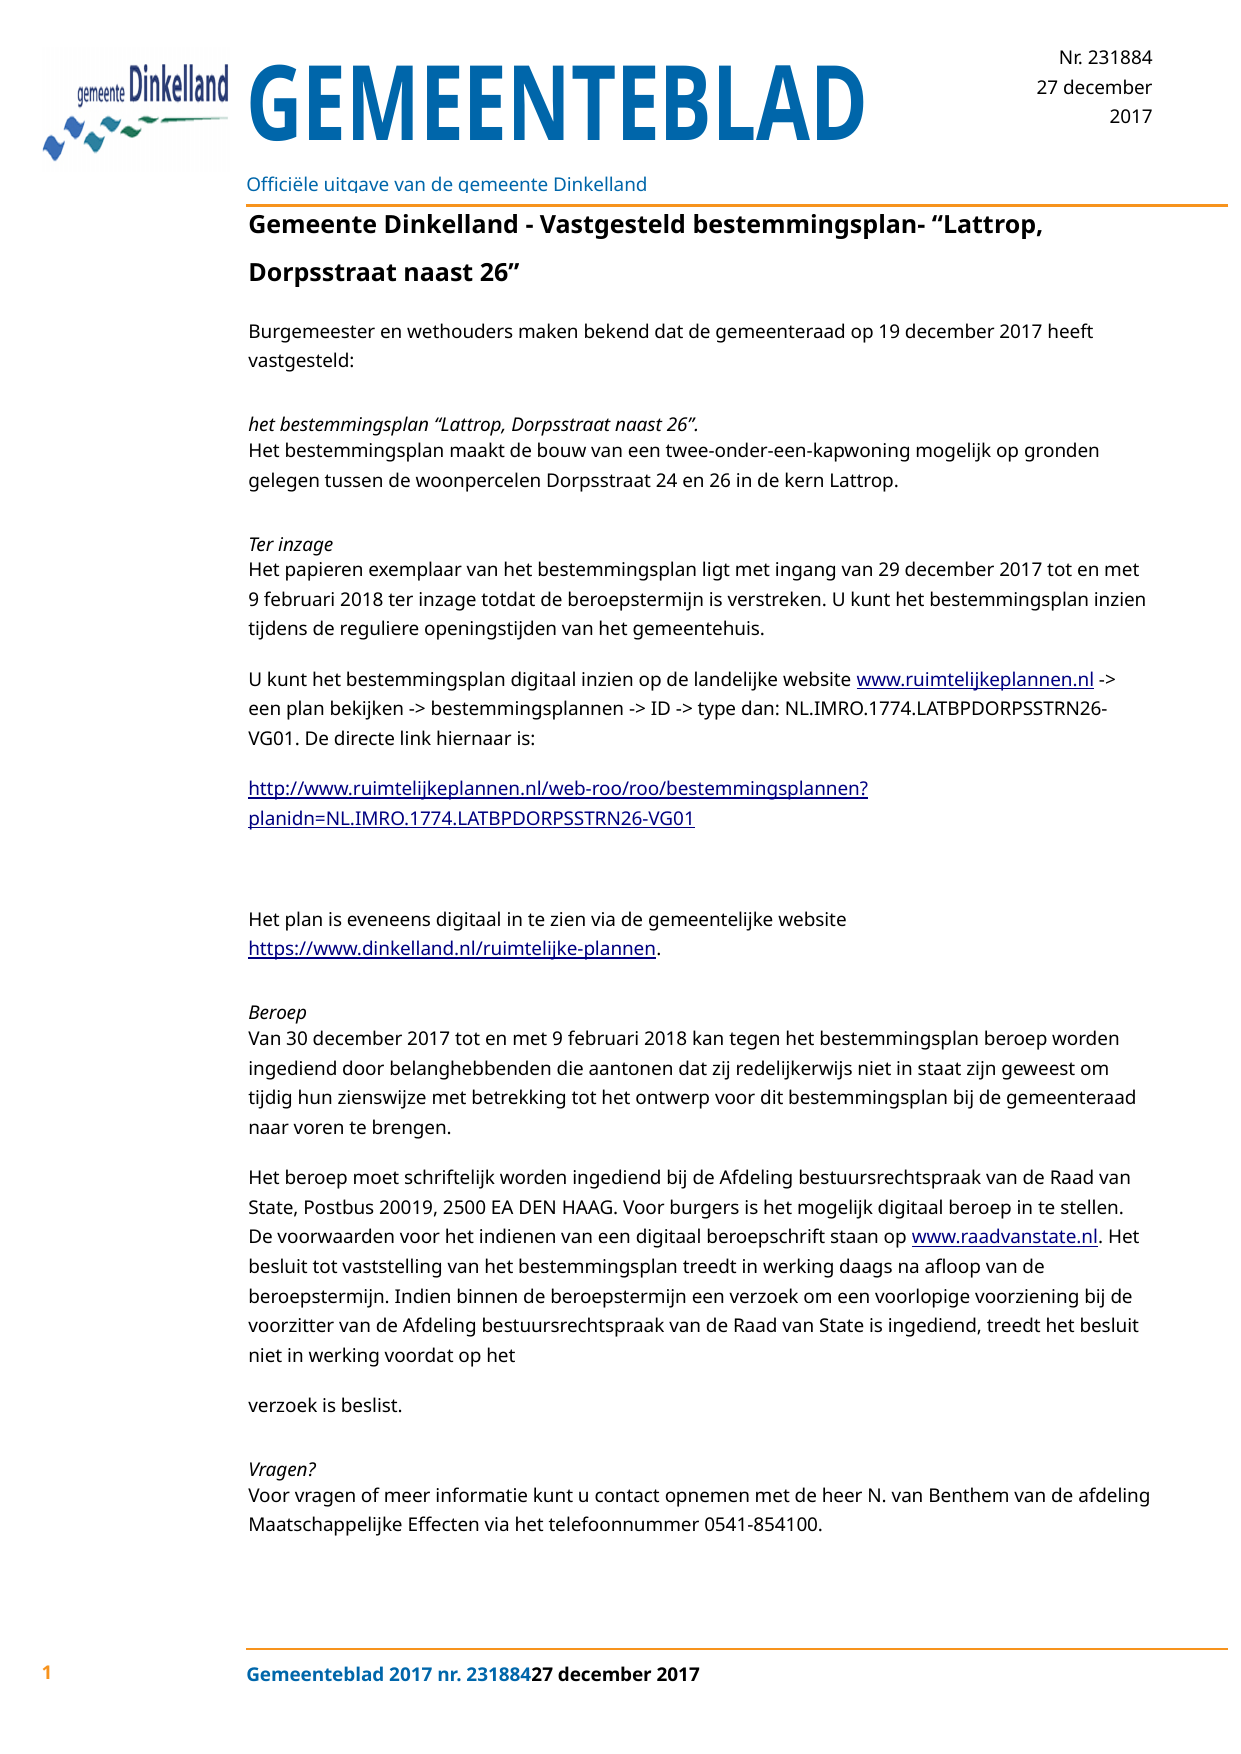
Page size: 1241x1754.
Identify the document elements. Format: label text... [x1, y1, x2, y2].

text Het beroep moet schriftelijk worden ingediend bij de Afdeling bestuursrechtspraak van de Raad van State, Postbus 20019, 2500 EA DEN HAAG. Voor burgers is het mogelijk digitaal beroep in te stellen. De voorwaarden voor het indienen van een digitaal beroepschrift staan op www.raadvanstate.nl. Het besluit tot vaststelling van het bestemmingsplan treedt in werking daags na afloop van de beroepstermijn. Indien binnen de beroepstermijn een verzoek om een voorlopige voorziening bij de voorzitter van de Afdeling bestuursrechtspraak van de Raad van State is ingediend, treedt het besluit niet in werking voordat op het [248, 1164, 1152, 1368]
text Het plan is eveneens digitaal in te zien via de gemeentelijke website https://www.dinkelland.nl/ruimtelijke-plannen. [248, 906, 1152, 961]
text Gemeente Dinkelland - Vastgesteld bestemmingsplan- “Lattrop, Dorpsstraat naast 26” [248, 207, 1152, 288]
text U kunt het bestemmingsplan digitaal inzien op de landelijke website www.ruimtelijkeplannen.nl -> een plan bekijken -> bestemmingsplannen -> ID -> type dan: NL.IMRO.1774.LATBPDORPSSTRN26-VG01. De directe link hiernaar is: [248, 666, 1152, 751]
text Het bestemmingsplan maakt de bouw van een twee-onder-een-kapwoning mogelijk op gronden gelegen tussen de woonpercelen Dorpsstraat 24 en 26 in de kern Lattrop. [248, 437, 1152, 492]
text http://www.ruimtelijkeplannen.nl/web-roo/roo/bestemmingsplannen?planidn=NL.IMRO.1774.LATBPDORPSSTRN26-VG01 [248, 776, 1152, 831]
text Burgemeester en wethouders maken bekend dat de gemeenteraad op 19 december 2017 heeft vastgesteld: [248, 318, 1152, 373]
picture [41, 47, 231, 172]
text Beroep [248, 999, 1152, 1025]
text Vragen? [248, 1456, 1152, 1482]
text Van 30 december 2017 tot en met 9 februari 2018 kan tegen het bestemmingsplan beroep worden ingediend door belanghebbenden die aantonen dat zij redelijkerwijs niet in staat zijn geweest om tijdig hun zienswijze met betrekking tot het ontwerp voor dit bestemmingsplan bij de gemeenteraad naar voren te brengen. [248, 1025, 1152, 1140]
text Ter inzage [248, 531, 1152, 556]
text Voor vragen of meer informatie kunt u contact opnemen met de heer N. van Benthem van de afdeling Maatschappelijke Effecten via het telefoonnummer 0541-854100. [248, 1482, 1152, 1537]
text Het papieren exemplaar van het bestemmingsplan ligt met ingang van 29 december 2017 tot en met 9 februari 2018 ter inzage totdat de beroepstermijn is verstreken. U kunt het bestemmingsplan inzien tijdens de reguliere openingstijden van het gemeentehuis. [248, 556, 1152, 641]
text het bestemmingsplan “Lattrop, Dorpsstraat naast 26”. [248, 411, 1152, 437]
text verzoek is beslist. [248, 1392, 1152, 1418]
